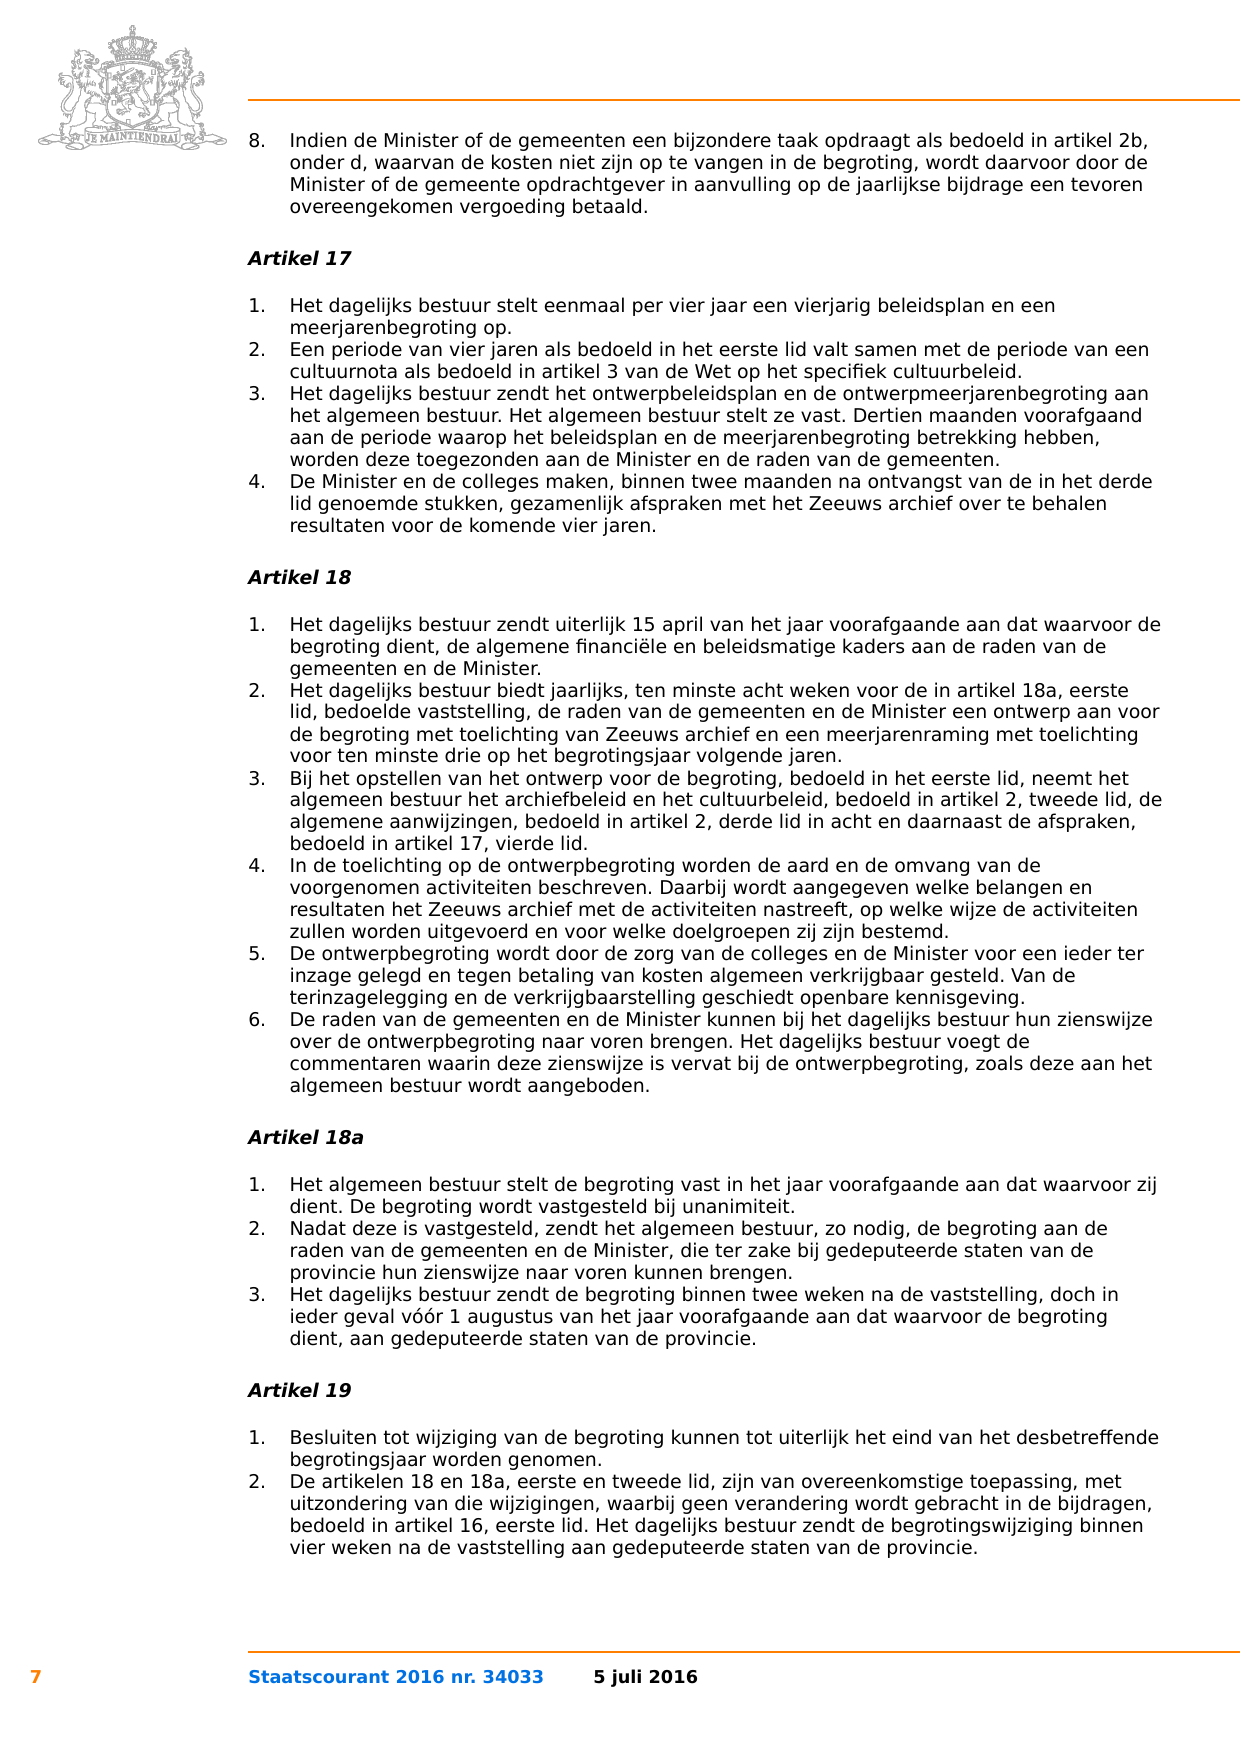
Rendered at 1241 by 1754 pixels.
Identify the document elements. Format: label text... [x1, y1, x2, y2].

text 1. Besluiten tot wijziging van de begroting kunnen tot uiterlijk het eind van het desbetreffende begrotingsjaar worden genomen. [248, 1427, 1163, 1471]
text 2. Een periode van vier jaren als bedoeld in het eerste lid valt samen met de periode van een cultuurnota als bedoeld in artikel 3 van de Wet op het specifiek cultuurbeleid. [248, 339, 1163, 383]
text 1. Het dagelijks bestuur stelt eenmaal per vier jaar een vierjarig beleidsplan en een meerjarenbegroting op. [248, 295, 1163, 339]
subtitle Artikel 19 [248, 1380, 1163, 1402]
text 2. Het dagelijks bestuur biedt jaarlijks, ten minste acht weken voor de in artikel 18a, eerste lid, bedoelde vaststelling, de raden van de gemeenten en de Minister een ontwerp aan voor de begroting met toelichting van Zeeuws archief en een meerjarenraming met toelichting voor ten minste drie op het begrotingsjaar volgende jaren. [248, 679, 1163, 767]
text 1. Het algemeen bestuur stelt de begroting vast in het jaar voorafgaande aan dat waarvoor zij dient. De begroting wordt vastgesteld bij unanimiteit. [248, 1174, 1163, 1218]
text 5. De ontwerpbegroting wordt door de zorg van de colleges en de Minister voor een ieder ter inzage gelegd en tegen betaling van kosten algemeen verkrijgbaar gesteld. Van de terinzagelegging en de verkrijgbaarstelling geschiedt openbare kennisgeving. [248, 943, 1163, 1009]
text 3. Het dagelijks bestuur zendt de begroting binnen twee weken na de vaststelling, doch in ieder geval vóór 1 augustus van het jaar voorafgaande aan dat waarvoor de begroting dient, aan gedeputeerde staten van de provincie. [248, 1284, 1163, 1350]
text 6. De raden van de gemeenten en de Minister kunnen bij het dagelijks bestuur hun zienswijze over de ontwerpbegroting naar voren brengen. Het dagelijks bestuur voegt de commentaren waarin deze zienswijze is vervat bij de ontwerpbegroting, zoals deze aan het algemeen bestuur wordt aangeboden. [248, 1009, 1163, 1097]
text 2. Nadat deze is vastgesteld, zendt het algemeen bestuur, zo nodig, de begroting aan de raden van de gemeenten en de Minister, die ter zake bij gedeputeerde staten van de provincie hun zienswijze naar voren kunnen brengen. [248, 1218, 1163, 1284]
text 8. Indien de Minister of de gemeenten een bijzondere taak opdraagt als bedoeld in artikel 2b, onder d, waarvan de kosten niet zijn op te vangen in de begroting, wordt daarvoor door de Minister of de gemeente opdrachtgever in aanvulling op de jaarlijkse bijdrage een tevoren overeengekomen vergoeding betaald. [248, 130, 1163, 218]
text 4. De Minister en de colleges maken, binnen twee maanden na ontvangst van de in het derde lid genoemde stukken, gezamenlijk afspraken met het Zeeuws archief over te behalen resultaten voor de komende vier jaren. [248, 471, 1163, 537]
subtitle Artikel 17 [248, 248, 1163, 270]
text 3. Het dagelijks bestuur zendt het ontwerpbeleidsplan en de ontwerpmeerjarenbegroting aan het algemeen bestuur. Het algemeen bestuur stelt ze vast. Dertien maanden voorafgaand aan de periode waarop het beleidsplan en de meerjarenbegroting betrekking hebben, worden deze toegezonden aan de Minister en de raden van de gemeenten. [248, 383, 1163, 471]
text 2. De artikelen 18 en 18a, eerste en tweede lid, zijn van overeenkomstige toepassing, met uitzondering van die wijzigingen, waarbij geen verandering wordt gebracht in de bijdragen, bedoeld in artikel 16, eerste lid. Het dagelijks bestuur zendt de begrotingswijziging binnen vier weken na de vaststelling aan gedeputeerde staten van de provincie. [248, 1471, 1163, 1559]
subtitle Artikel 18a [248, 1127, 1163, 1149]
subtitle Artikel 18 [248, 567, 1163, 588]
text 4. In de toelichting op de ontwerpbegroting worden de aard en de omvang van de voorgenomen activiteiten beschreven. Daarbij wordt aangegeven welke belangen en resultaten het Zeeuws archief met de activiteiten nastreeft, op welke wijze de activiteiten zullen worden uitgevoerd en voor welke doelgroepen zij zijn bestemd. [248, 855, 1163, 943]
picture [38, 25, 227, 150]
text 3. Bij het opstellen van het ontwerp voor de begroting, bedoeld in het eerste lid, neemt het algemeen bestuur het archiefbeleid en het cultuurbeleid, bedoeld in artikel 2, tweede lid, de algemene aanwijzingen, bedoeld in artikel 2, derde lid in acht en daarnaast de afspraken, bedoeld in artikel 17, vierde lid. [248, 767, 1163, 855]
text 1. Het dagelijks bestuur zendt uiterlijk 15 april van het jaar voorafgaande aan dat waarvoor de begroting dient, de algemene financiële en beleidsmatige kaders aan de raden van de gemeenten en de Minister. [248, 613, 1163, 679]
